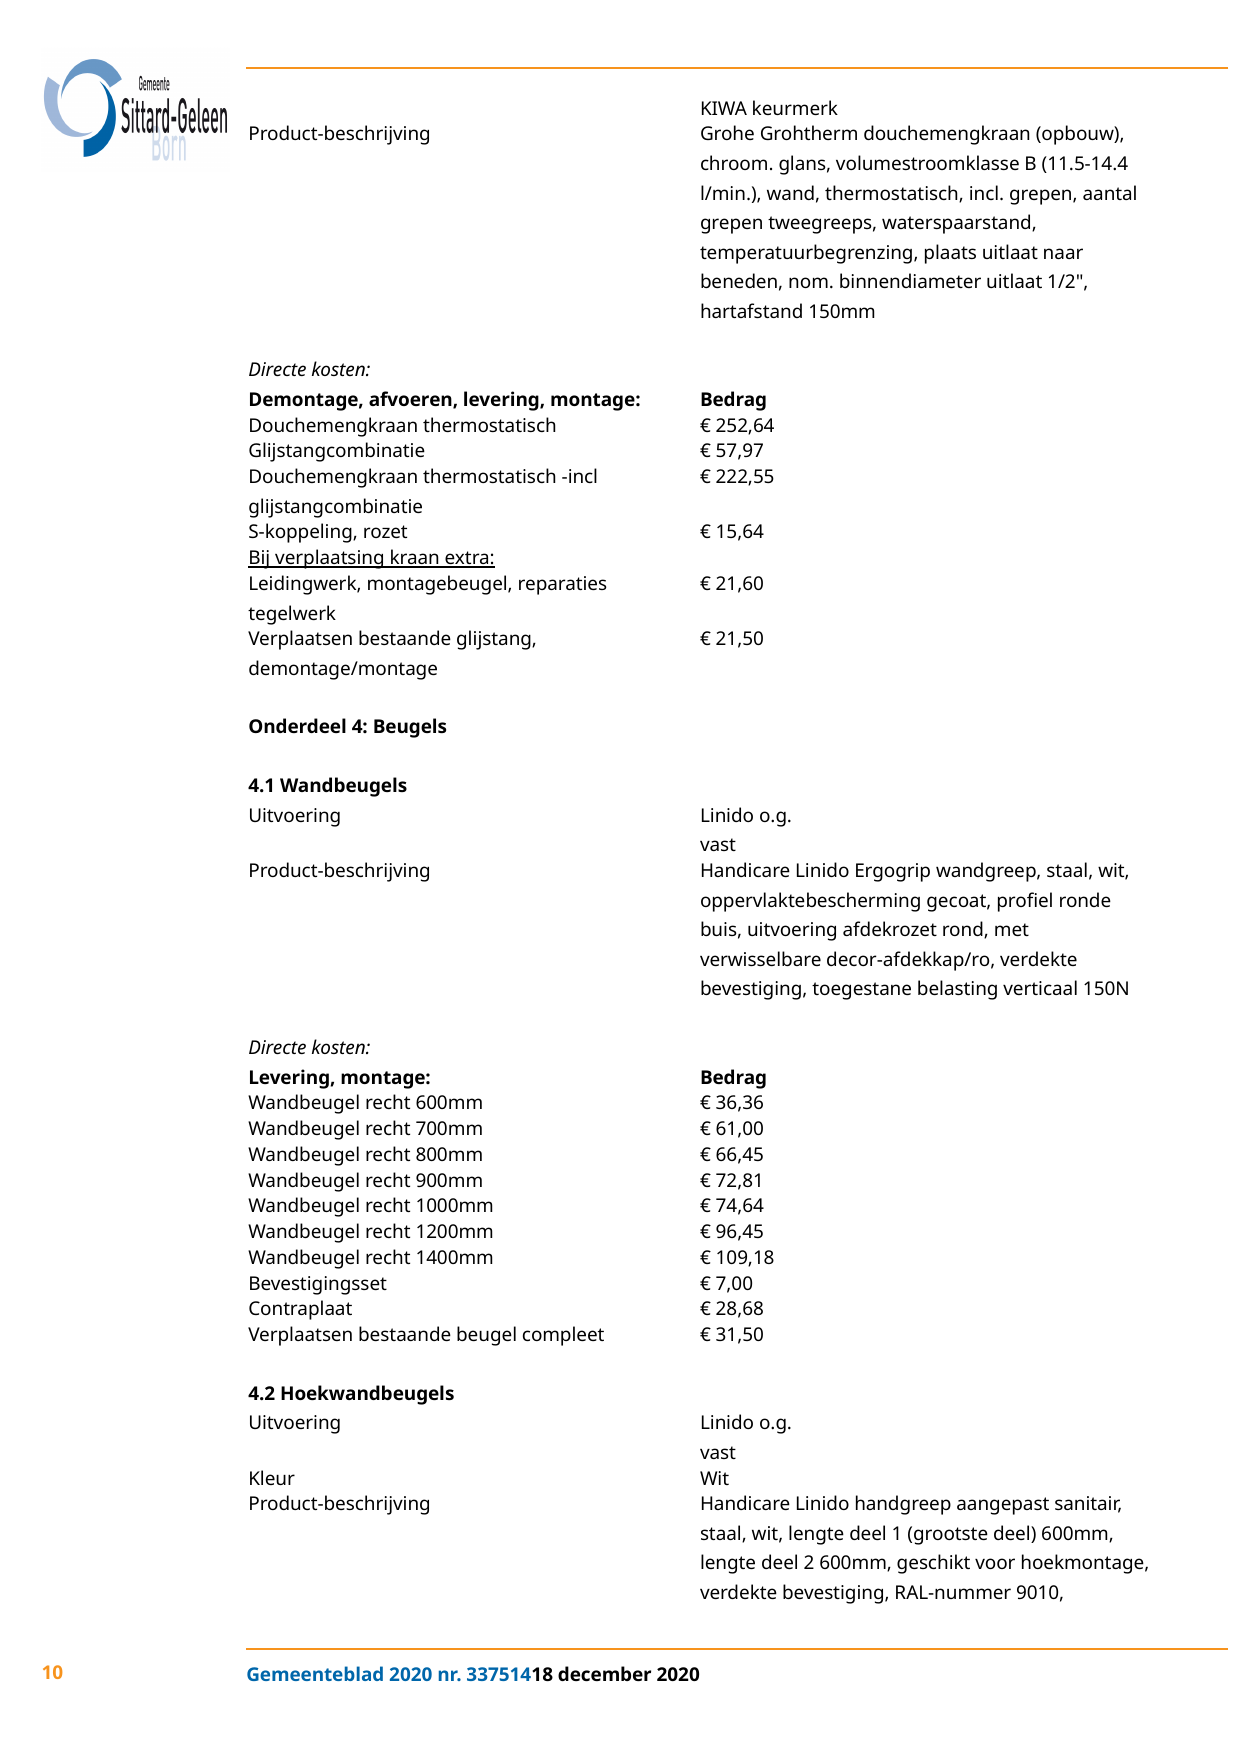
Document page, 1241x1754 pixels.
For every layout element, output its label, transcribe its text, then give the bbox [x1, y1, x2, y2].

table_cell Leidingwerk, montagebeugel, reparaties tegelwerk [248, 570, 700, 626]
table_cell Douchemengkraan thermostatisch [248, 412, 700, 438]
table_cell € 96,45 [700, 1218, 1152, 1244]
table_cell € 61,00 [700, 1115, 1152, 1141]
table_cell Contraplaat [248, 1295, 700, 1321]
table_cell € 222,55 [700, 464, 1152, 519]
table_header Bedrag [700, 1064, 1152, 1089]
table_cell € 21,60 [700, 570, 1152, 626]
table_header Linido o.g. vast [700, 1409, 1152, 1465]
table_cell Wandbeugel recht 900mm [248, 1167, 700, 1192]
table_header Uitvoering [248, 802, 700, 857]
table_header Linido o.g. vast [700, 802, 1152, 857]
text 4.2 Hoekwandbeugels [248, 1380, 1152, 1405]
table_cell € 66,45 [700, 1141, 1152, 1167]
table_cell € 31,50 [700, 1321, 1152, 1347]
table_cell € 252,64 [700, 412, 1152, 438]
table_cell Verplaatsen bestaande glijstang, demontage/montage [248, 626, 700, 681]
table_cell € 57,97 [700, 438, 1152, 463]
table_cell Wandbeugel recht 600mm [248, 1090, 700, 1115]
text 4.1 Wandbeugels [248, 772, 1152, 798]
text Directe kosten: [248, 1034, 1152, 1060]
table_cell Douchemengkraan thermostatisch -incl glijstangcombinatie [248, 464, 700, 519]
table_cell Kleur [248, 1465, 700, 1490]
table_cell S-koppeling, rozet [248, 519, 700, 544]
picture [41, 47, 231, 172]
table_cell Grohe Grohtherm douchemengkraan (opbouw), chroom. glans, volumestroomklasse B (11.5-14.4 l/min.), wand, thermostatisch, incl. grepen, aantal grepen tweegreeps, waterspaarstand, temperatuurbegrenzing, plaats uitlaat naar beneden, nom. binnendiameter uitlaat 1/2", hartafstand 150mm [700, 121, 1152, 324]
table_cell Product-beschrijving [248, 1490, 700, 1605]
table_cell Bevestigingsset [248, 1270, 700, 1295]
table_cell € 28,68 [700, 1295, 1152, 1321]
table_cell Wandbeugel recht 1400mm [248, 1244, 700, 1270]
text Directe kosten: [248, 357, 1152, 382]
table_cell Handicare Linido Ergogrip wandgreep, staal, wit, oppervlaktebescherming gecoat, profiel ronde buis, uitvoering afdekrozet rond, met verwisselbare decor-afdekkap/ro, verdekte bevestiging, toegestane belasting verticaal 150N [700, 857, 1152, 1001]
table_cell Glijstangcombinatie [248, 438, 700, 463]
table_header Bedrag [700, 386, 1152, 412]
table_cell € 21,50 [700, 626, 1152, 681]
table_cell Product-beschrijving [248, 121, 700, 324]
table_cell € 74,64 [700, 1193, 1152, 1218]
table_cell Handicare Linido handgreep aangepast sanitair, staal, wit, lengte deel 1 (grootste deel) 600mm, lengte deel 2 600mm, geschikt voor hoekmontage, verdekte bevestiging, RAL-nummer 9010, [700, 1490, 1152, 1605]
table_header [248, 95, 700, 121]
table_cell € 7,00 [700, 1270, 1152, 1295]
table_cell € 36,36 [700, 1090, 1152, 1115]
table_header Demontage, afvoeren, levering, montage: [248, 386, 700, 412]
table_cell Wandbeugel recht 700mm [248, 1115, 700, 1141]
table_cell Verplaatsen bestaande beugel compleet [248, 1321, 700, 1347]
table_cell Wandbeugel recht 1200mm [248, 1218, 700, 1244]
table_cell Bij verplaatsing kraan extra: [248, 545, 700, 570]
table_cell Wandbeugel recht 1000mm [248, 1193, 700, 1218]
table_cell € 72,81 [700, 1167, 1152, 1192]
table_cell Product-beschrijving [248, 857, 700, 1001]
table_cell € 15,64 [700, 519, 1152, 544]
table_cell Wit [700, 1465, 1152, 1490]
table_cell € 109,18 [700, 1244, 1152, 1270]
table_header Uitvoering [248, 1409, 700, 1465]
table_header Onderdeel 4: Beugels [248, 714, 1152, 739]
table_cell [700, 545, 1152, 570]
table_header KIWA keurmerk [700, 95, 1152, 121]
table_cell Wandbeugel recht 800mm [248, 1141, 700, 1167]
table_header Levering, montage: [248, 1064, 700, 1089]
